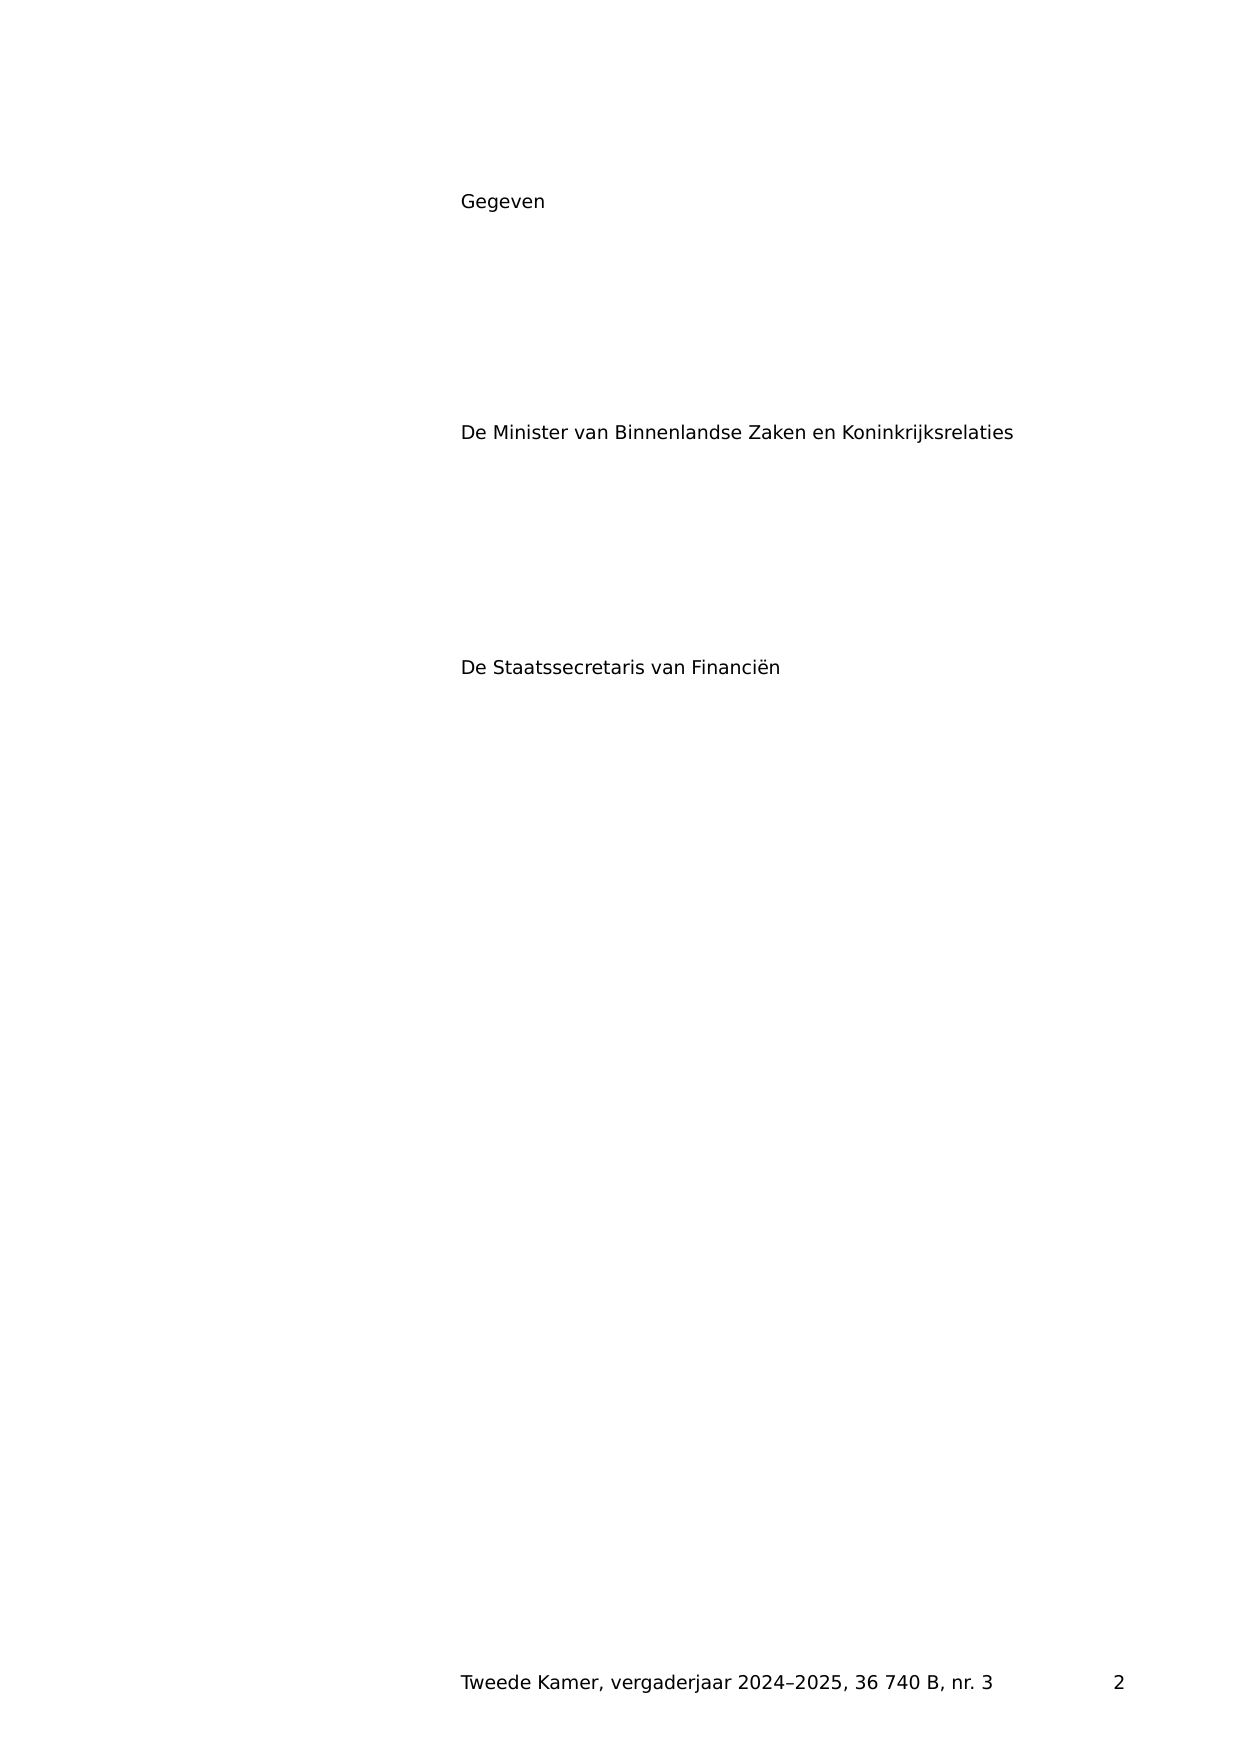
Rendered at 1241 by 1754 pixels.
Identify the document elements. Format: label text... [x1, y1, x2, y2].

text De Minister van Binnenlandse Zaken en Koninkrijksrelaties [461, 422, 1125, 444]
text Gegeven [461, 191, 1125, 213]
text De Staatssecretaris van Financiën [461, 657, 1125, 679]
